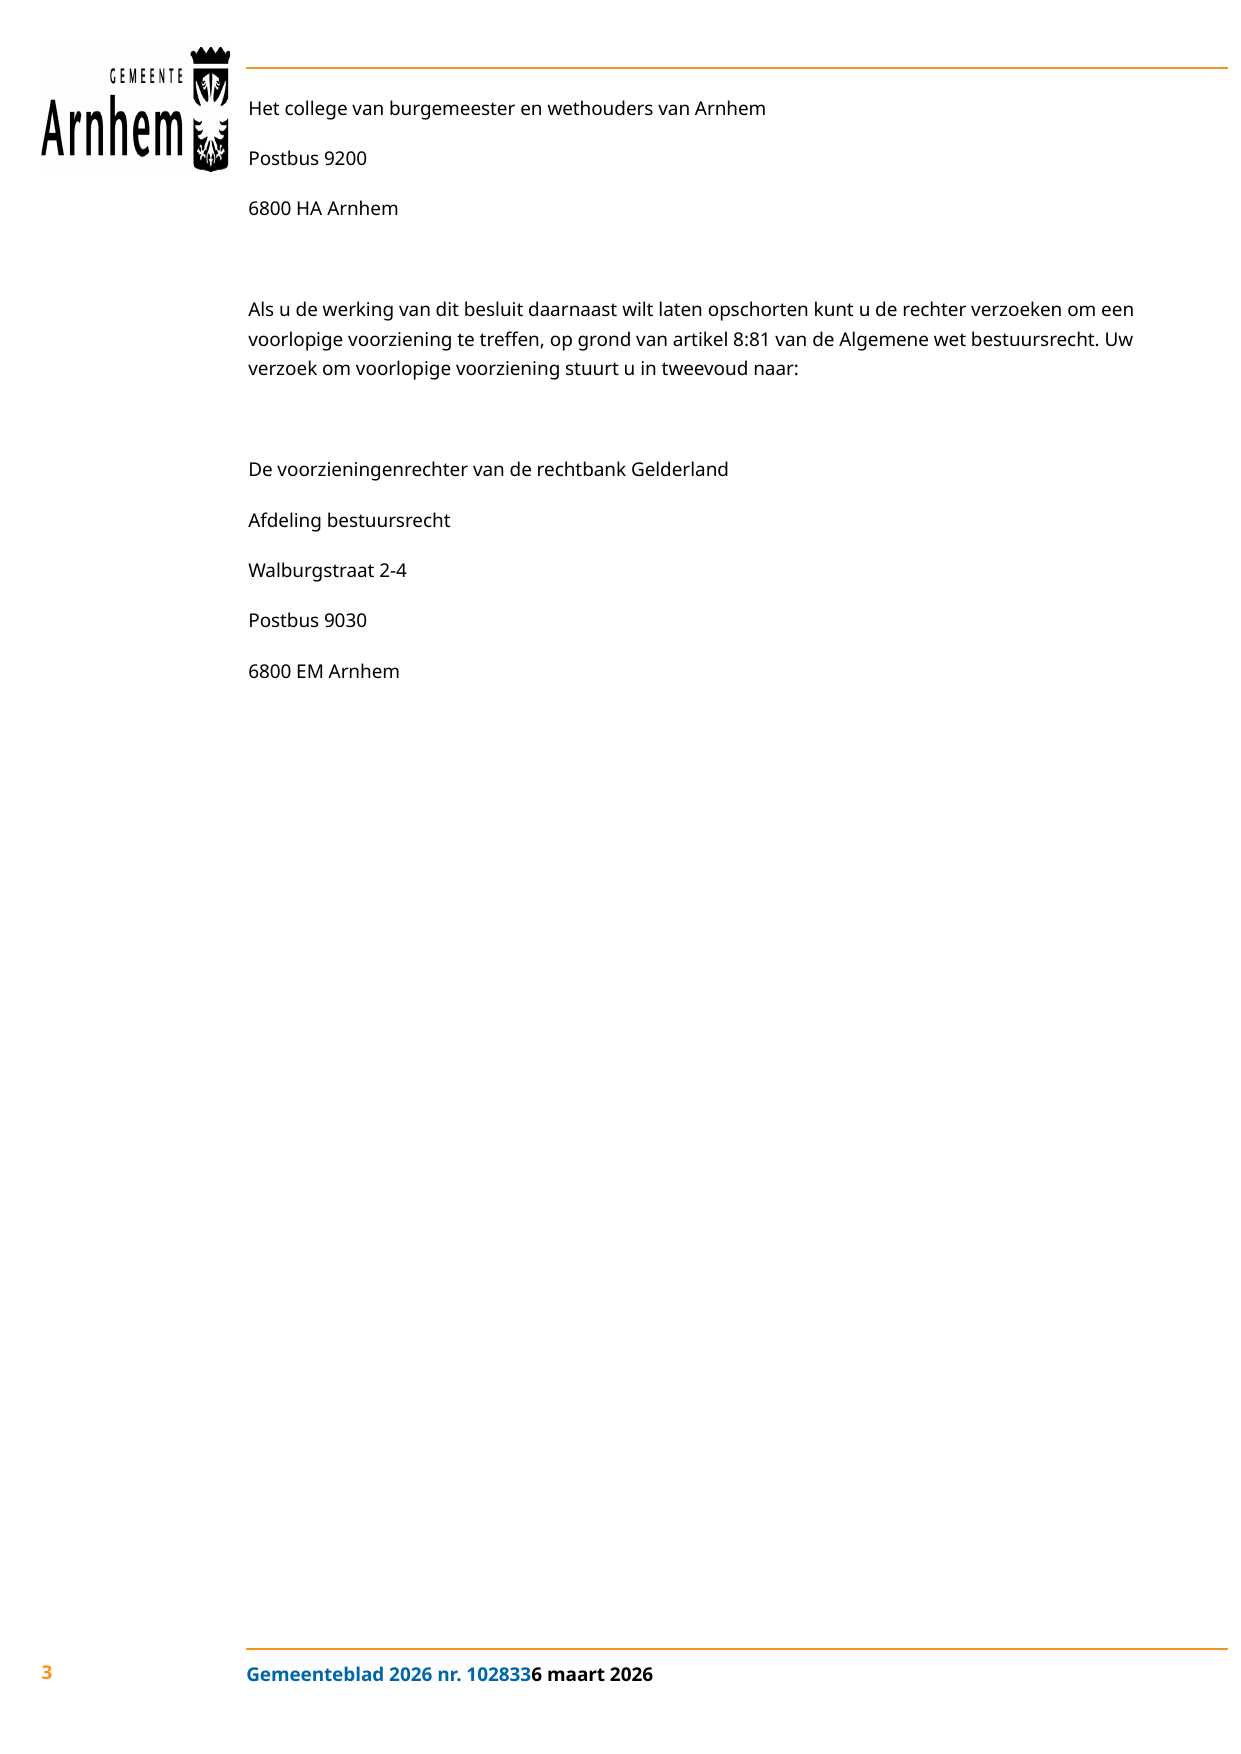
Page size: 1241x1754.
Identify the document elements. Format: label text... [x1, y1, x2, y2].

text Als u de werking van dit besluit daarnaast wilt laten opschorten kunt u de rechter verzoeken om een voorlopige voorziening te treffen, op grond van artikel 8:81 van de Algemene wet bestuursrecht. Uw verzoek om voorlopige voorziening stuurt u in tweevoud naar: [248, 296, 1152, 381]
text Afdeling bestuursrecht [248, 507, 1152, 533]
text 6800 EM Arnhem [248, 658, 1152, 684]
text Postbus 9200 [248, 145, 1152, 171]
text Het college van burgemeester en wethouders van Arnhem [248, 95, 1152, 121]
picture [41, 47, 231, 172]
text 6800 HA Arnhem [248, 196, 1152, 221]
text De voorzieningenrechter van de rechtbank Gelderland [248, 456, 1152, 482]
text Walburgstraat 2-4 [248, 557, 1152, 583]
text Postbus 9030 [248, 608, 1152, 633]
